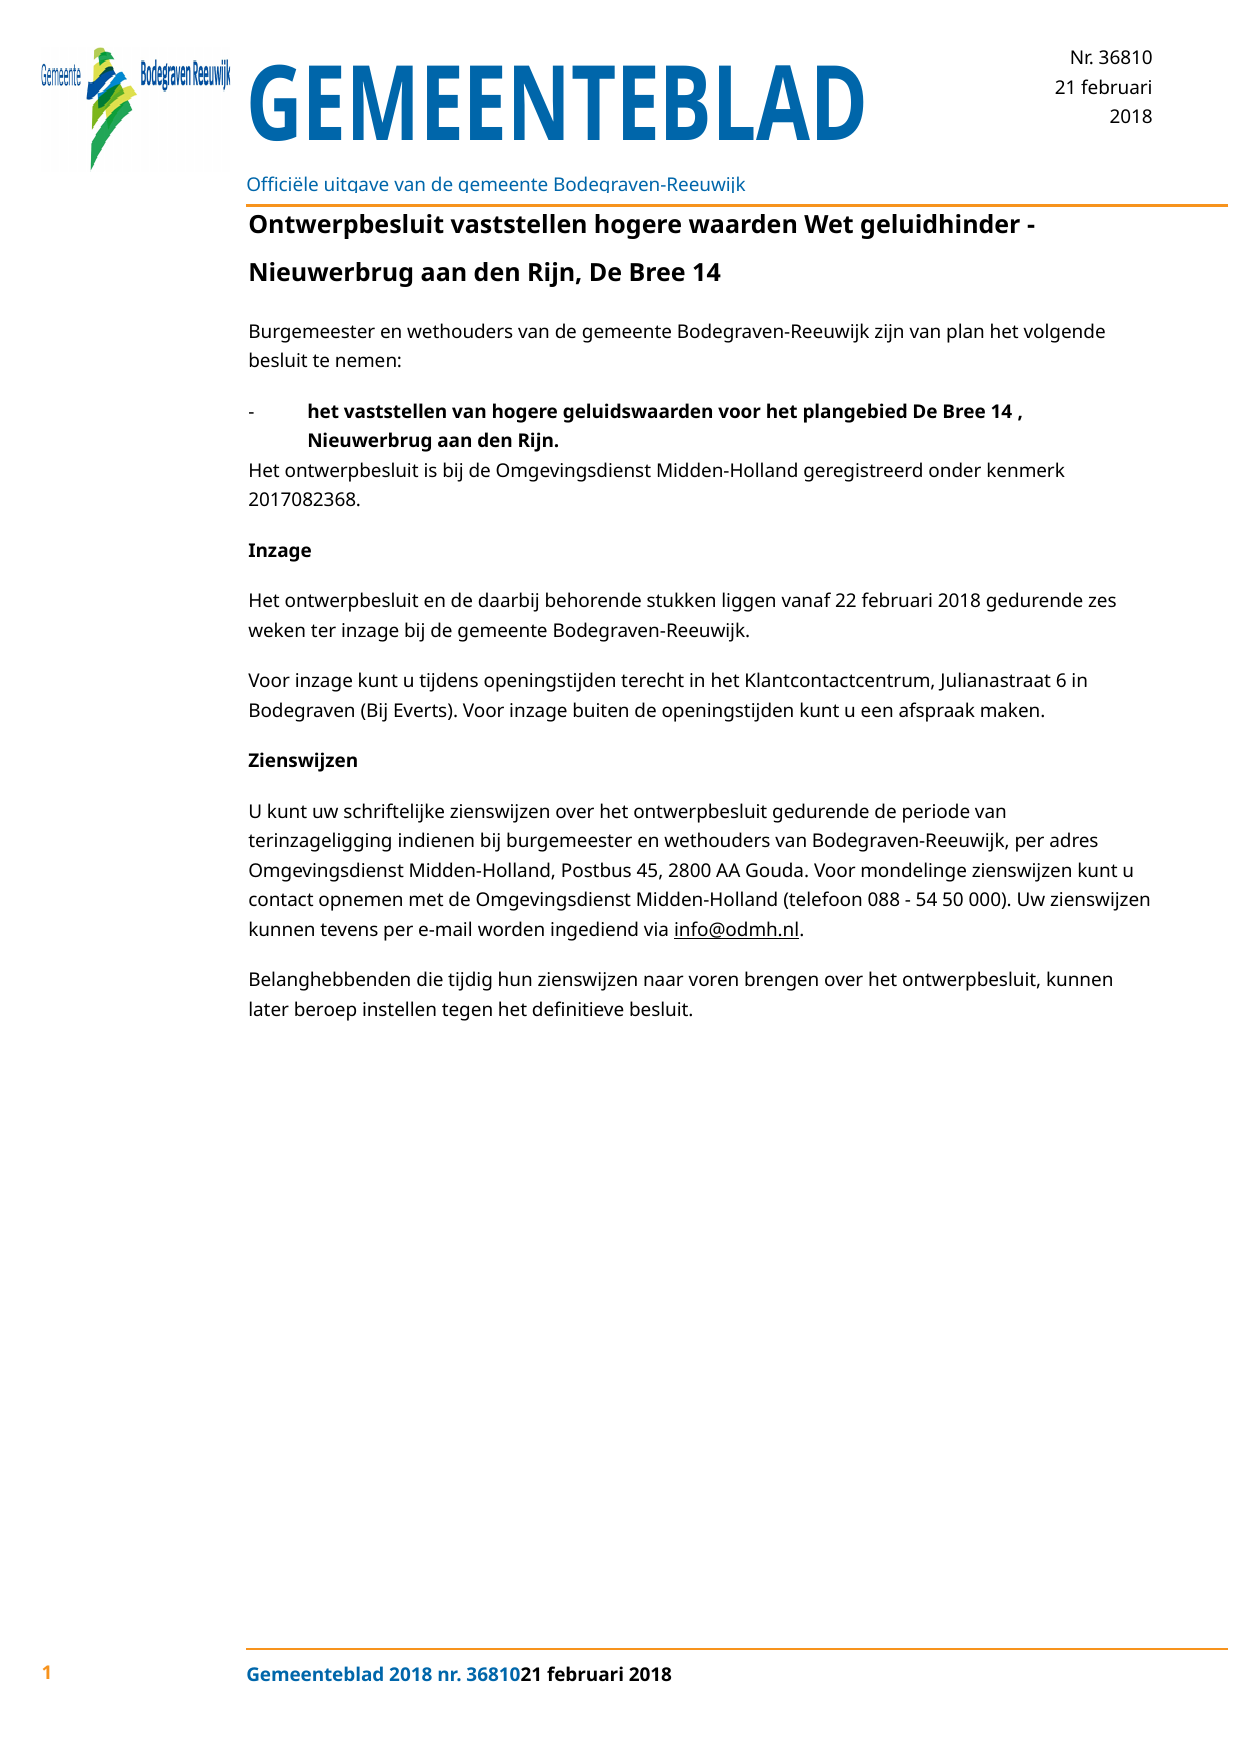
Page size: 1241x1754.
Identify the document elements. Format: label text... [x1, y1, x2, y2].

picture [41, 47, 231, 172]
text Het ontwerpbesluit is bij de Omgevingsdienst Midden-Holland geregistreerd onder kenmerk 2017082368. [248, 457, 1152, 512]
text Inzage [248, 537, 1152, 563]
list het vaststellen van hogere geluidswaarden voor het plangebied De Bree 14 , Nieuwerbrug aan den Rijn. [248, 398, 1152, 453]
text Zienswijzen [248, 747, 1152, 773]
text U kunt uw schriftelijke zienswijzen over het ontwerpbesluit gedurende de periode van terinzageligging indienen bij burgemeester en wethouders van Bodegraven-Reeuwijk, per adres Omgevingsdienst Midden-Holland, Postbus 45, 2800 AA Gouda. Voor mondelinge zienswijzen kunt u contact opnemen met de Omgevingsdienst Midden-Holland (telefoon 088 - 54 50 000). Uw zienswijzen kunnen tevens per e-mail worden ingediend via info@odmh.nl. [248, 798, 1152, 942]
text Het ontwerpbesluit en de daarbij behorende stukken liggen vanaf 22 februari 2018 gedurende zes weken ter inzage bij de gemeente Bodegraven-Reeuwijk. [248, 587, 1152, 643]
text Burgemeester en wethouders van de gemeente Bodegraven-Reeuwijk zijn van plan het volgende besluit te nemen: [248, 318, 1152, 373]
text Voor inzage kunt u tijdens openingstijden terecht in het Klantcontactcentrum, Julianastraat 6 in Bodegraven (Bij Everts). Voor inzage buiten de openingstijden kunt u een afspraak maken. [248, 667, 1152, 723]
text Belanghebbenden die tijdig hun zienswijzen naar voren brengen over het ontwerpbesluit, kunnen later beroep instellen tegen het definitieve besluit. [248, 967, 1152, 1022]
text Ontwerpbesluit vaststellen hogere waarden Wet geluidhinder - Nieuwerbrug aan den Rijn, De Bree 14 [248, 207, 1152, 288]
